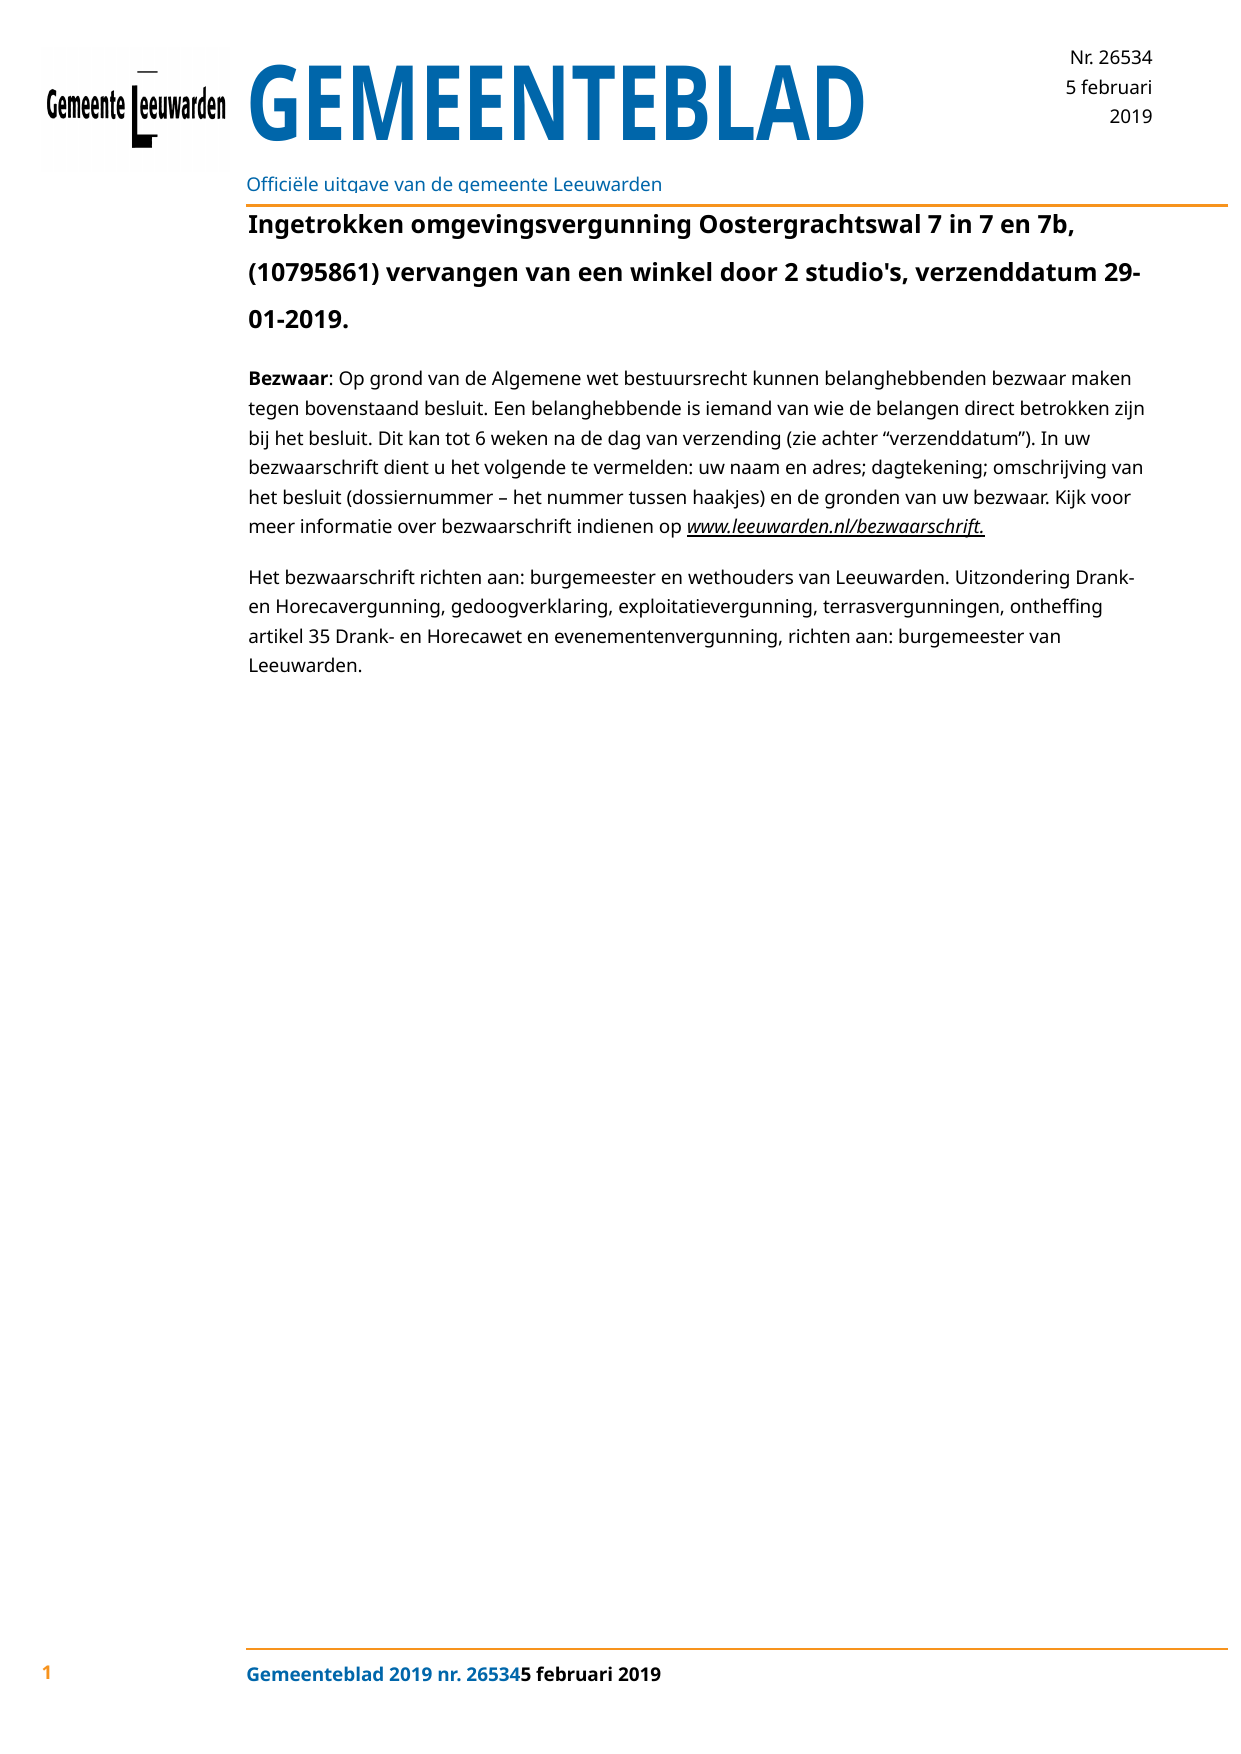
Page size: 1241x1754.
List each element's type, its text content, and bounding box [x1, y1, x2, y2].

text Het bezwaarschrift richten aan: burgemeester en wethouders van Leeuwarden. Uitzondering Drank- en Horecavergunning, gedoogverklaring, exploitatievergunning, terrasvergunningen, ontheffing artikel 35 Drank- en Horecawet en evenementenvergunning, richten aan: burgemeester van Leeuwarden. [248, 564, 1152, 678]
text Ingetrokken omgevingsvergunning Oostergrachtswal 7 in 7 en 7b, (10795861) vervangen van een winkel door 2 studio's, verzenddatum 29-01-2019. [248, 207, 1152, 336]
picture [41, 47, 231, 172]
text Bezwaar: Op grond van de Algemene wet bestuursrecht kunnen belanghebbenden bezwaar maken tegen bovenstaand besluit. Een belanghebbende is iemand van wie de belangen direct betrokken zijn bij het besluit. Dit kan tot 6 weken na de dag van verzending (zie achter “verzenddatum”). In uw bezwaarschrift dient u het volgende te vermelden: uw naam en adres; dagtekening; omschrijving van het besluit (dossiernummer – het nummer tussen haakjes) en de gronden van uw bezwaar. Kijk voor meer informatie over bezwaarschrift indienen op www.leeuwarden.nl/bezwaarschrift. [248, 366, 1152, 539]
